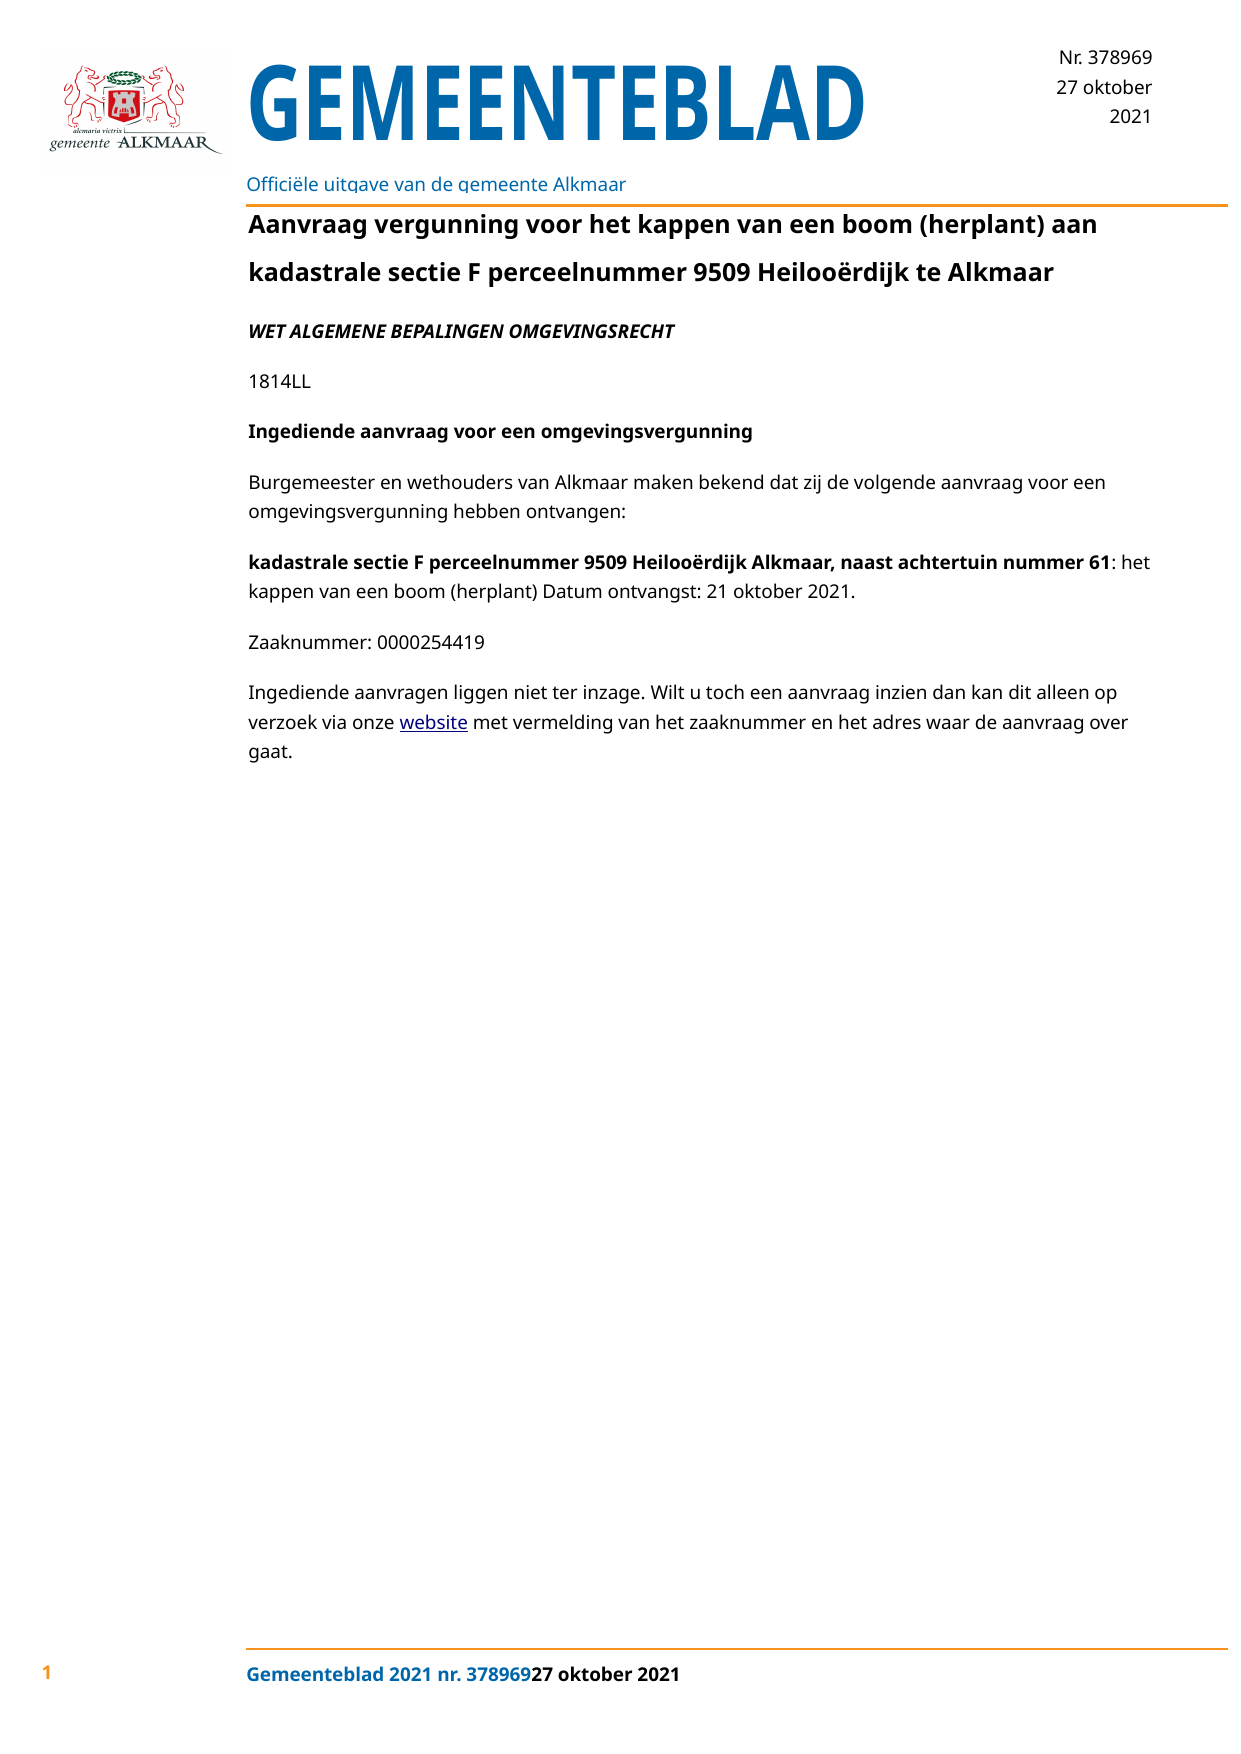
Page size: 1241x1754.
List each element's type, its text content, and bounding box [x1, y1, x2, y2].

text Zaaknummer: 0000254419 [248, 629, 1152, 655]
text Ingediende aanvraag voor een omgevingsvergunning [248, 419, 1152, 444]
text Ingediende aanvragen liggen niet ter inzage. Wilt u toch een aanvraag inzien dan kan dit alleen op verzoek via onze website met vermelding van het zaaknummer en het adres waar de aanvraag over gaat. [248, 679, 1152, 764]
text WET ALGEMENE BEPALINGEN OMGEVINGSRECHT [248, 318, 1152, 344]
picture [41, 47, 231, 172]
text kadastrale sectie F perceelnummer 9509 Heilooërdijk Alkmaar, naast achtertuin nummer 61: het kappen van een boom (herplant) Datum ontvangst: 21 oktober 2021. [248, 549, 1152, 604]
text Burgemeester en wethouders van Alkmaar maken bekend dat zij de volgende aanvraag voor een omgevingsvergunning hebben ontvangen: [248, 469, 1152, 524]
text Aanvraag vergunning voor het kappen van een boom (herplant) aan kadastrale sectie F perceelnummer 9509 Heilooërdijk te Alkmaar [248, 207, 1152, 288]
text 1814LL [248, 368, 1152, 394]
